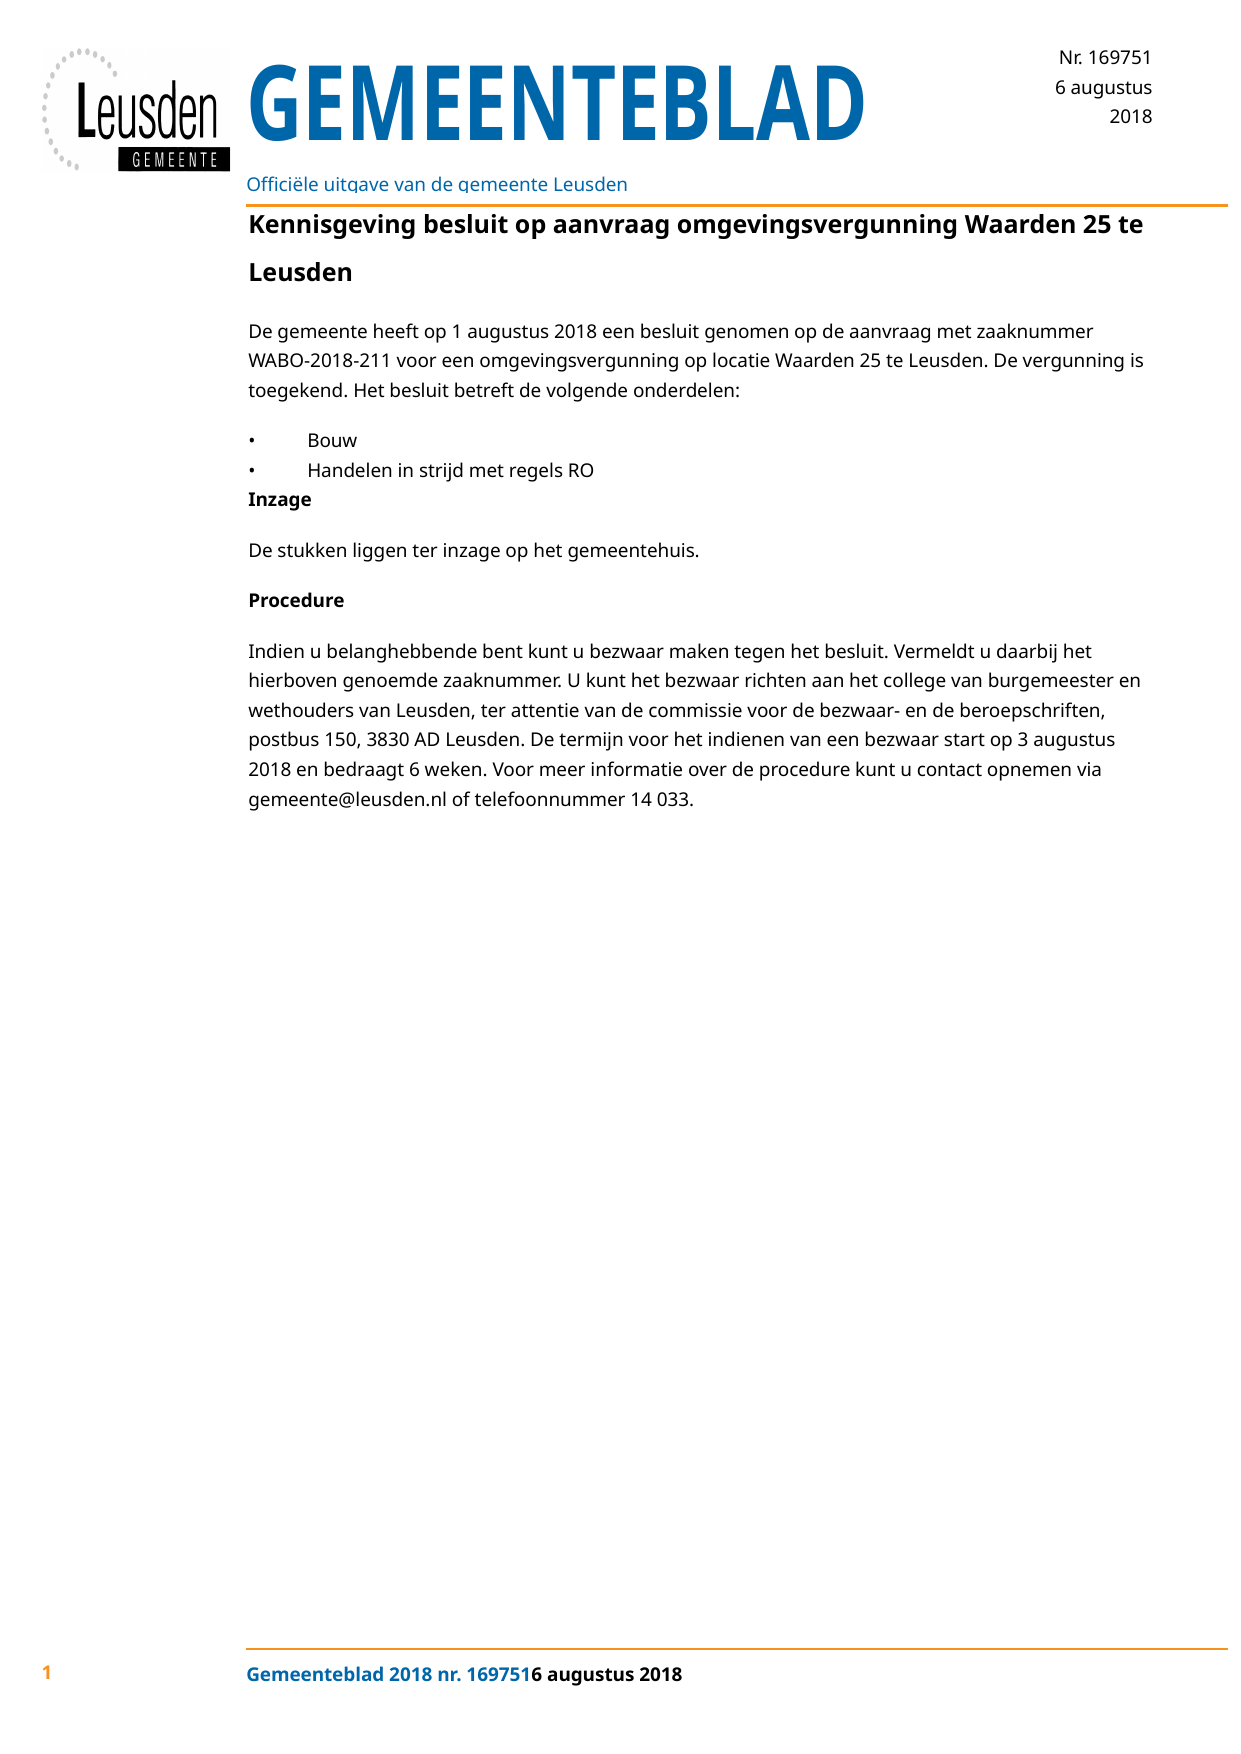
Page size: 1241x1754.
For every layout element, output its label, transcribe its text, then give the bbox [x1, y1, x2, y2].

picture [41, 47, 231, 172]
text Indien u belanghebbende bent kunt u bezwaar maken tegen het besluit. Vermeldt u daarbij het hierboven genoemde zaaknummer. U kunt het bezwaar richten aan het college van burgemeester en wethouders van Leusden, ter attentie van de commissie voor de bezwaar- en de beroepschriften, postbus 150, 3830 AD Leusden. De termijn voor het indienen van een bezwaar start op 3 augustus 2018 en bedraagt 6 weken. Voor meer informatie over de procedure kunt u contact opnemen via gemeente@leusden.nl of telefoonnummer 14 033. [248, 638, 1152, 812]
text Procedure [248, 587, 1152, 613]
text Inzage [248, 487, 1152, 512]
text De gemeente heeft op 1 augustus 2018 een besluit genomen op de aanvraag met zaaknummer WABO-2018-211 voor een omgevingsvergunning op locatie Waarden 25 te Leusden. De vergunning is toegekend. Het besluit betreft de volgende onderdelen: [248, 318, 1152, 403]
text De stukken liggen ter inzage op het gemeentehuis. [248, 537, 1152, 563]
list Bouw [248, 427, 1152, 453]
list Handelen in strijd met regels RO [248, 457, 1152, 483]
text Kennisgeving besluit op aanvraag omgevingsvergunning Waarden 25 te Leusden [248, 207, 1152, 288]
